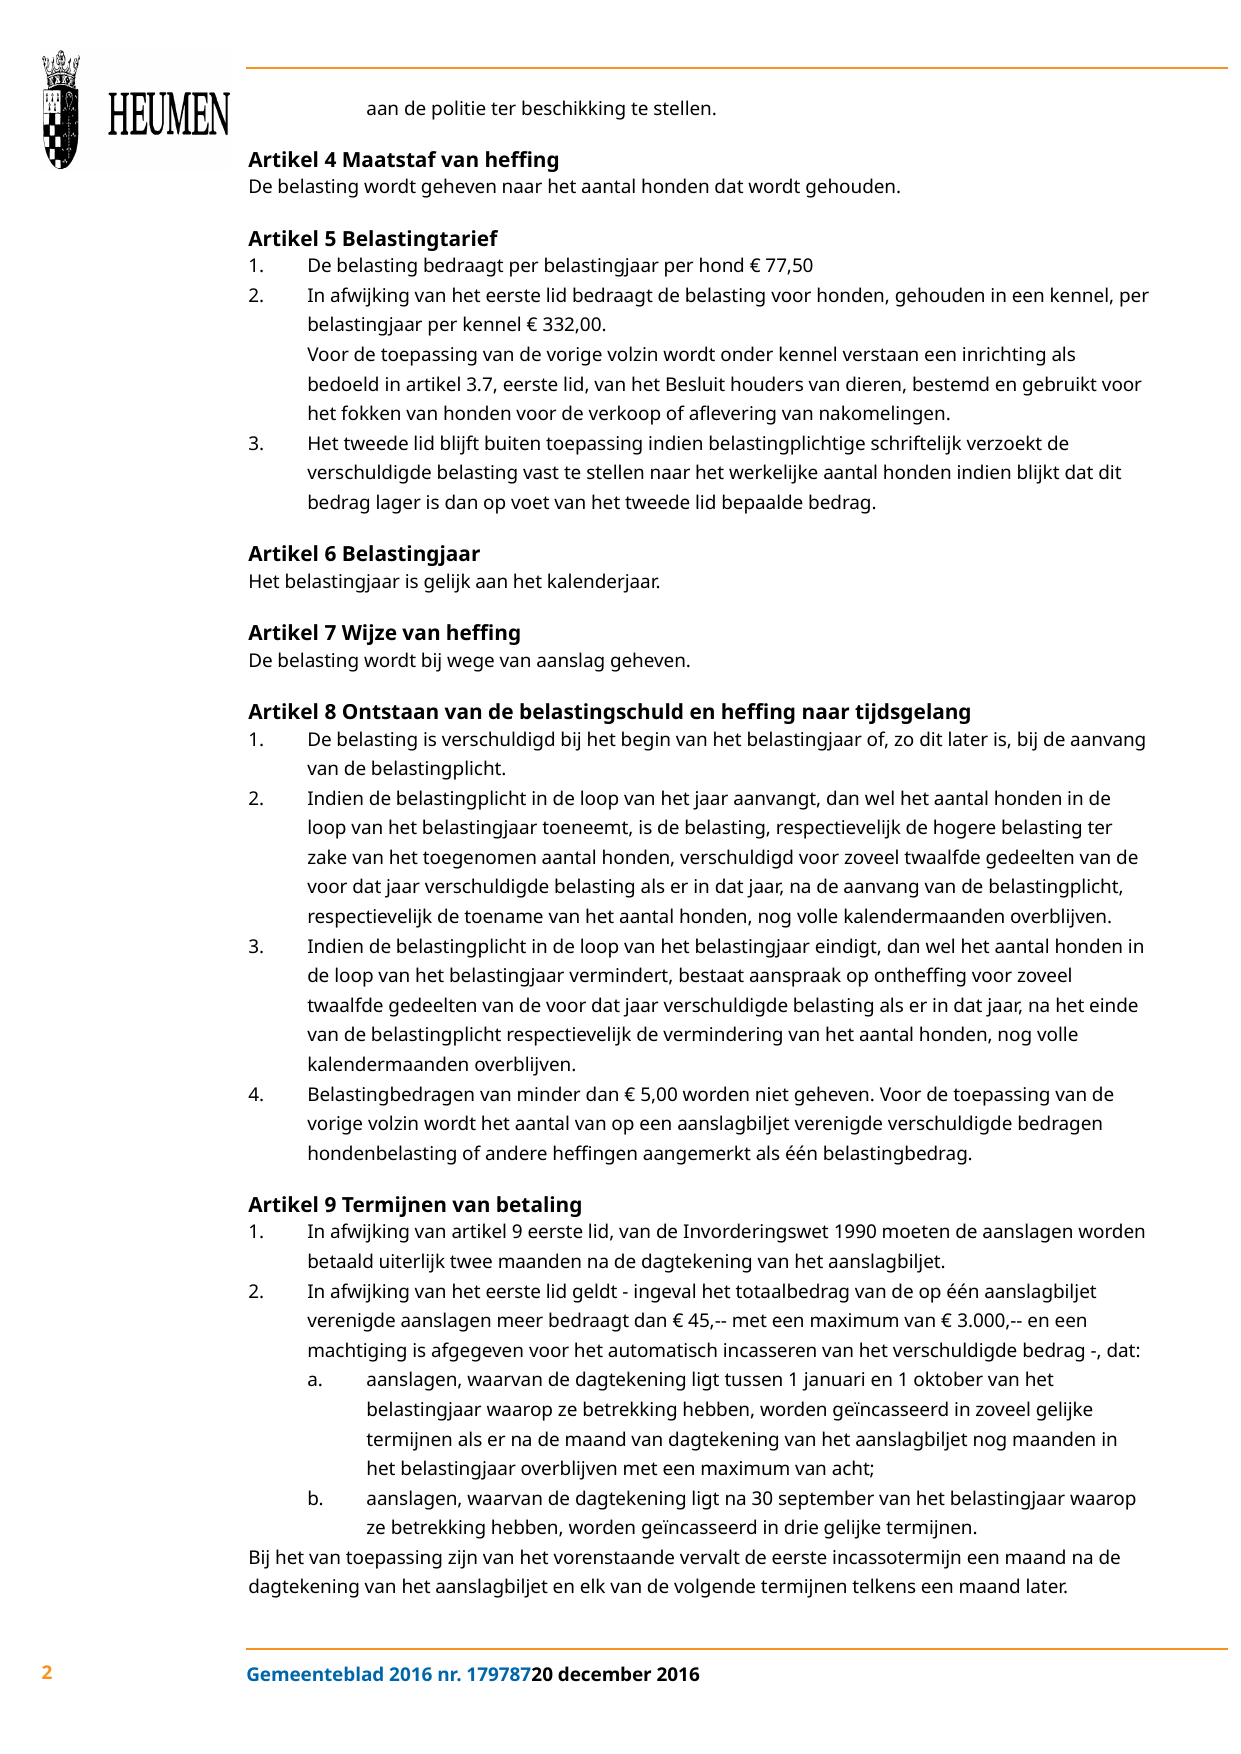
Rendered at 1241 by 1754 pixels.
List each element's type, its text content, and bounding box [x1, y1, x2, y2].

text Bij het van toepassing zijn van het vorenstaande vervalt de eerste incassotermijn een maand na de dagtekening van het aanslagbiljet en elk van de volgende termijnen telkens een maand later. [248, 1544, 1152, 1599]
text Artikel 9 Termijnen van betaling [248, 1190, 1152, 1219]
list aanslagen, waarvan de dagtekening ligt tussen 1 januari en 1 oktober van het belastingjaar waarop ze betrekking hebben, worden geïncasseerd in zoveel gelijke termijnen als er na de maand van dagtekening van het aanslagbiljet nog maanden in het belastingjaar overblijven met een maximum van acht; [307, 1367, 1152, 1481]
list In afwijking van het eerste lid geldt - ingeval het totaalbedrag van de op één aanslagbiljet verenigde aanslagen meer bedraagt dan € 45,-- met een maximum van € 3.000,-- en een machtiging is afgegeven voor het automatisch incasseren van het verschuldigde bedrag -, dat: [248, 1278, 1152, 1363]
text Artikel 5 Belastingtarief [248, 224, 1152, 252]
text Het belastingjaar is gelijk aan het kalenderjaar. [248, 568, 1152, 594]
list Indien de belastingplicht in de loop van het belastingjaar eindigt, dan wel het aantal honden in de loop van het belastingjaar vermindert, bestaat aanspraak op ontheffing voor zoveel twaalfde gedeelten van de voor dat jaar verschuldigde belasting als er in dat jaar, na het einde van de belastingplicht respectievelijk de vermindering van het aantal honden, nog volle kalendermaanden overblijven. [248, 933, 1152, 1077]
text De belasting wordt bij wege van aanslag geheven. [248, 647, 1152, 673]
list Indien de belastingplicht in de loop van het jaar aanvangt, dan wel het aantal honden in de loop van het belastingjaar toeneemt, is de belasting, respectievelijk de hogere belasting ter zake van het toegenomen aantal honden, verschuldigd voor zoveel twaalfde gedeelten van de voor dat jaar verschuldigde belasting als er in dat jaar, na de aanvang van de belastingplicht, respectievelijk de toename van het aantal honden, nog volle kalendermaanden overblijven. [248, 785, 1152, 929]
text Artikel 8 Ontstaan van de belastingschuld en heffing naar tijdsgelang [248, 697, 1152, 726]
text De belasting wordt geheven naar het aantal honden dat wordt gehouden. [248, 174, 1152, 199]
list De belasting is verschuldigd bij het begin van het belastingjaar of, zo dit later is, bij de aanvang van de belastingplicht. [248, 726, 1152, 781]
text Artikel 6 Belastingjaar [248, 539, 1152, 568]
list In afwijking van artikel 9 eerste lid, van de Invorderingswet 1990 moeten de aanslagen worden betaald uiterlijk twee maanden na de dagtekening van het aanslagbiljet. [248, 1219, 1152, 1274]
text Artikel 4 Maatstaf van heffing [248, 145, 1152, 174]
text Artikel 7 Wijze van heffing [248, 618, 1152, 647]
list Voor de toepassing van de vorige volzin wordt onder kennel verstaan een inrichting als bedoeld in artikel 3.7, eerste lid, van het Besluit houders van dieren, bestemd en gebruikt voor het fokken van honden voor de verkoop of aflevering van nakomelingen. [248, 341, 1152, 426]
picture [41, 47, 231, 172]
list Het tweede lid blijft buiten toepassing indien belastingplichtige schriftelijk verzoekt de verschuldigde belasting vast te stellen naar het werkelijke aantal honden indien blijkt dat dit bedrag lager is dan op voet van het tweede lid bepaalde bedrag. [248, 430, 1152, 515]
list aanslagen, waarvan de dagtekening ligt na 30 september van het belastingjaar waarop ze betrekking hebben, worden geïncasseerd in drie gelijke termijnen. [307, 1485, 1152, 1540]
list In afwijking van het eerste lid bedraagt de belasting voor honden, gehouden in een kennel, per belastingjaar per kennel € 332,00. [248, 282, 1152, 337]
list aan de politie ter beschikking te stellen. [307, 95, 1152, 121]
list Belastingbedragen van minder dan € 5,00 worden niet geheven. Voor de toepassing van de vorige volzin wordt het aantal van op een aanslagbiljet verenigde verschuldigde bedragen hondenbelasting of andere heffingen aangemerkt als één belastingbedrag. [248, 1081, 1152, 1166]
list De belasting bedraagt per belastingjaar per hond € 77,50 [248, 252, 1152, 278]
